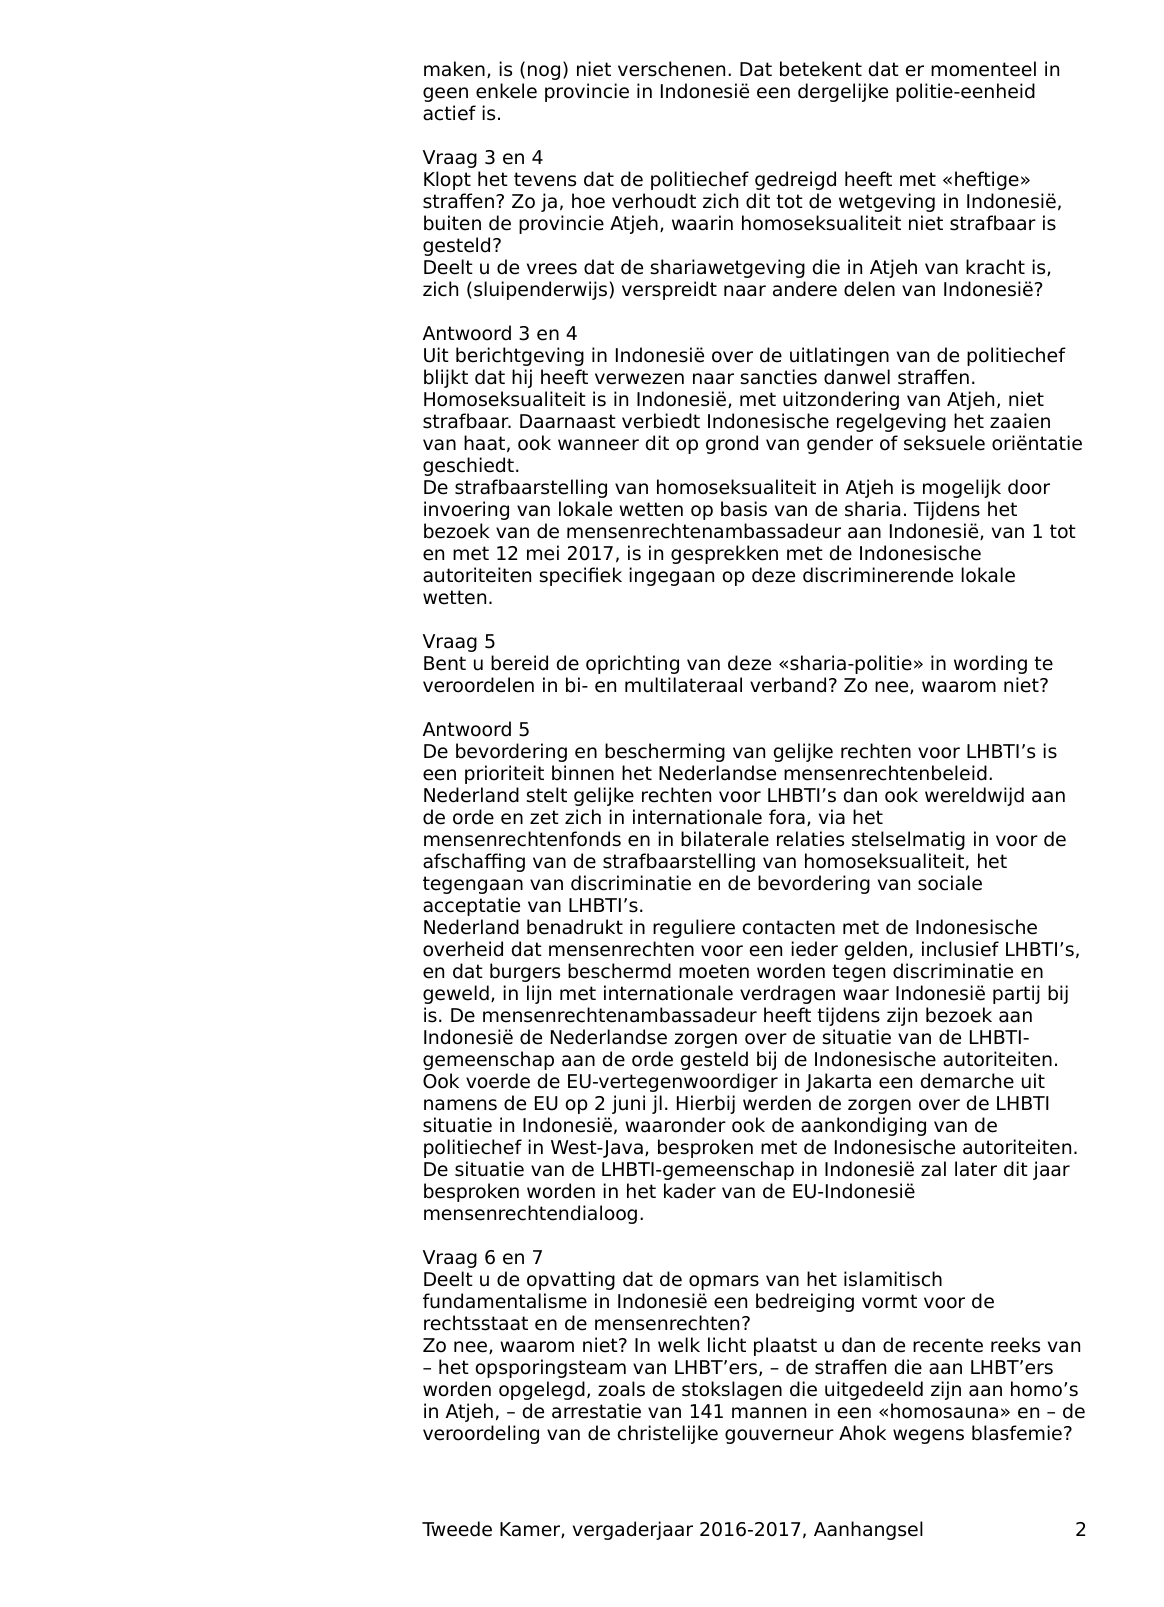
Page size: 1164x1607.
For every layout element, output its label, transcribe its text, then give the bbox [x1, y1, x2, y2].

text Antwoord 3 en 4 [422, 323, 1087, 345]
text Deelt u de opvatting dat de opmars van het islamitisch fundamentalisme in Indonesië een bedreiging vormt voor de rechtsstaat en de mensenrechten? [422, 1269, 1087, 1335]
text maken, is (nog) niet verschenen. Dat betekent dat er momenteel in geen enkele provincie in Indonesië een dergelijke politie-eenheid actief is. [422, 59, 1087, 125]
text Klopt het tevens dat de politiechef gedreigd heeft met «heftige» straffen? Zo ja, hoe verhoudt zich dit tot de wetgeving in Indonesië, buiten de provincie Atjeh, waarin homoseksualiteit niet strafbaar is gesteld? [422, 169, 1087, 257]
text Bent u bereid de oprichting van deze «sharia-politie» in wording te veroordelen in bi- en multilateraal verband? Zo nee, waarom niet? [422, 653, 1087, 697]
text Uit berichtgeving in Indonesië over de uitlatingen van de politiechef blijkt dat hij heeft verwezen naar sancties danwel straffen. Homoseksualiteit is in Indonesië, met uitzondering van Atjeh, niet strafbaar. Daarnaast verbiedt Indonesische regelgeving het zaaien van haat, ook wanneer dit op grond van gender of seksuele oriëntatie geschiedt. [422, 345, 1087, 477]
text De strafbaarstelling van homoseksualiteit in Atjeh is mogelijk door invoering van lokale wetten op basis van de sharia. Tijdens het bezoek van de mensenrechtenambassadeur aan Indonesië, van 1 tot en met 12 mei 2017, is in gesprekken met de Indonesische autoriteiten specifiek ingegaan op deze discriminerende lokale wetten. [422, 477, 1087, 609]
text De bevordering en bescherming van gelijke rechten voor LHBTI’s is een prioriteit binnen het Nederlandse mensenrechtenbeleid. Nederland stelt gelijke rechten voor LHBTI’s dan ook wereldwijd aan de orde en zet zich in internationale fora, via het mensenrechtenfonds en in bilaterale relaties stelselmatig in voor de afschaffing van de strafbaarstelling van homoseksualiteit, het tegengaan van discriminatie en de bevordering van sociale acceptatie van LHBTI’s. [422, 741, 1087, 917]
text Deelt u de vrees dat de shariawetgeving die in Atjeh van kracht is, zich (sluipenderwijs) verspreidt naar andere delen van Indonesië? [422, 257, 1087, 301]
text Vraag 3 en 4 [422, 147, 1087, 169]
text Nederland benadrukt in reguliere contacten met de Indonesische overheid dat mensenrechten voor een ieder gelden, inclusief LHBTI’s, en dat burgers beschermd moeten worden tegen discriminatie en geweld, in lijn met internationale verdragen waar Indonesië partij bij is. De mensenrechtenambassadeur heeft tijdens zijn bezoek aan Indonesië de Nederlandse zorgen over de situatie van de LHBTI-gemeenschap aan de orde gesteld bij de Indonesische autoriteiten. [422, 917, 1087, 1071]
text Ook voerde de EU-vertegenwoordiger in Jakarta een demarche uit namens de EU op 2 juni jl. Hierbij werden de zorgen over de LHBTI situatie in Indonesië, waaronder ook de aankondiging van de politiechef in West-Java, besproken met de Indonesische autoriteiten. De situatie van de LHBTI-gemeenschap in Indonesië zal later dit jaar besproken worden in het kader van de EU-Indonesië mensenrechtendialoog. [422, 1071, 1087, 1225]
text Vraag 6 en 7 [422, 1247, 1087, 1269]
text Zo nee, waarom niet? In welk licht plaatst u dan de recente reeks van – het opsporingsteam van LHBT’ers, – de straffen die aan LHBT’ers worden opgelegd, zoals de stokslagen die uitgedeeld zijn aan homo’s in Atjeh, – de arrestatie van 141 mannen in een «homosauna» en – de veroordeling van de christelijke gouverneur Ahok wegens blasfemie? [422, 1335, 1087, 1445]
text Vraag 5 [422, 631, 1087, 653]
text Antwoord 5 [422, 719, 1087, 741]
